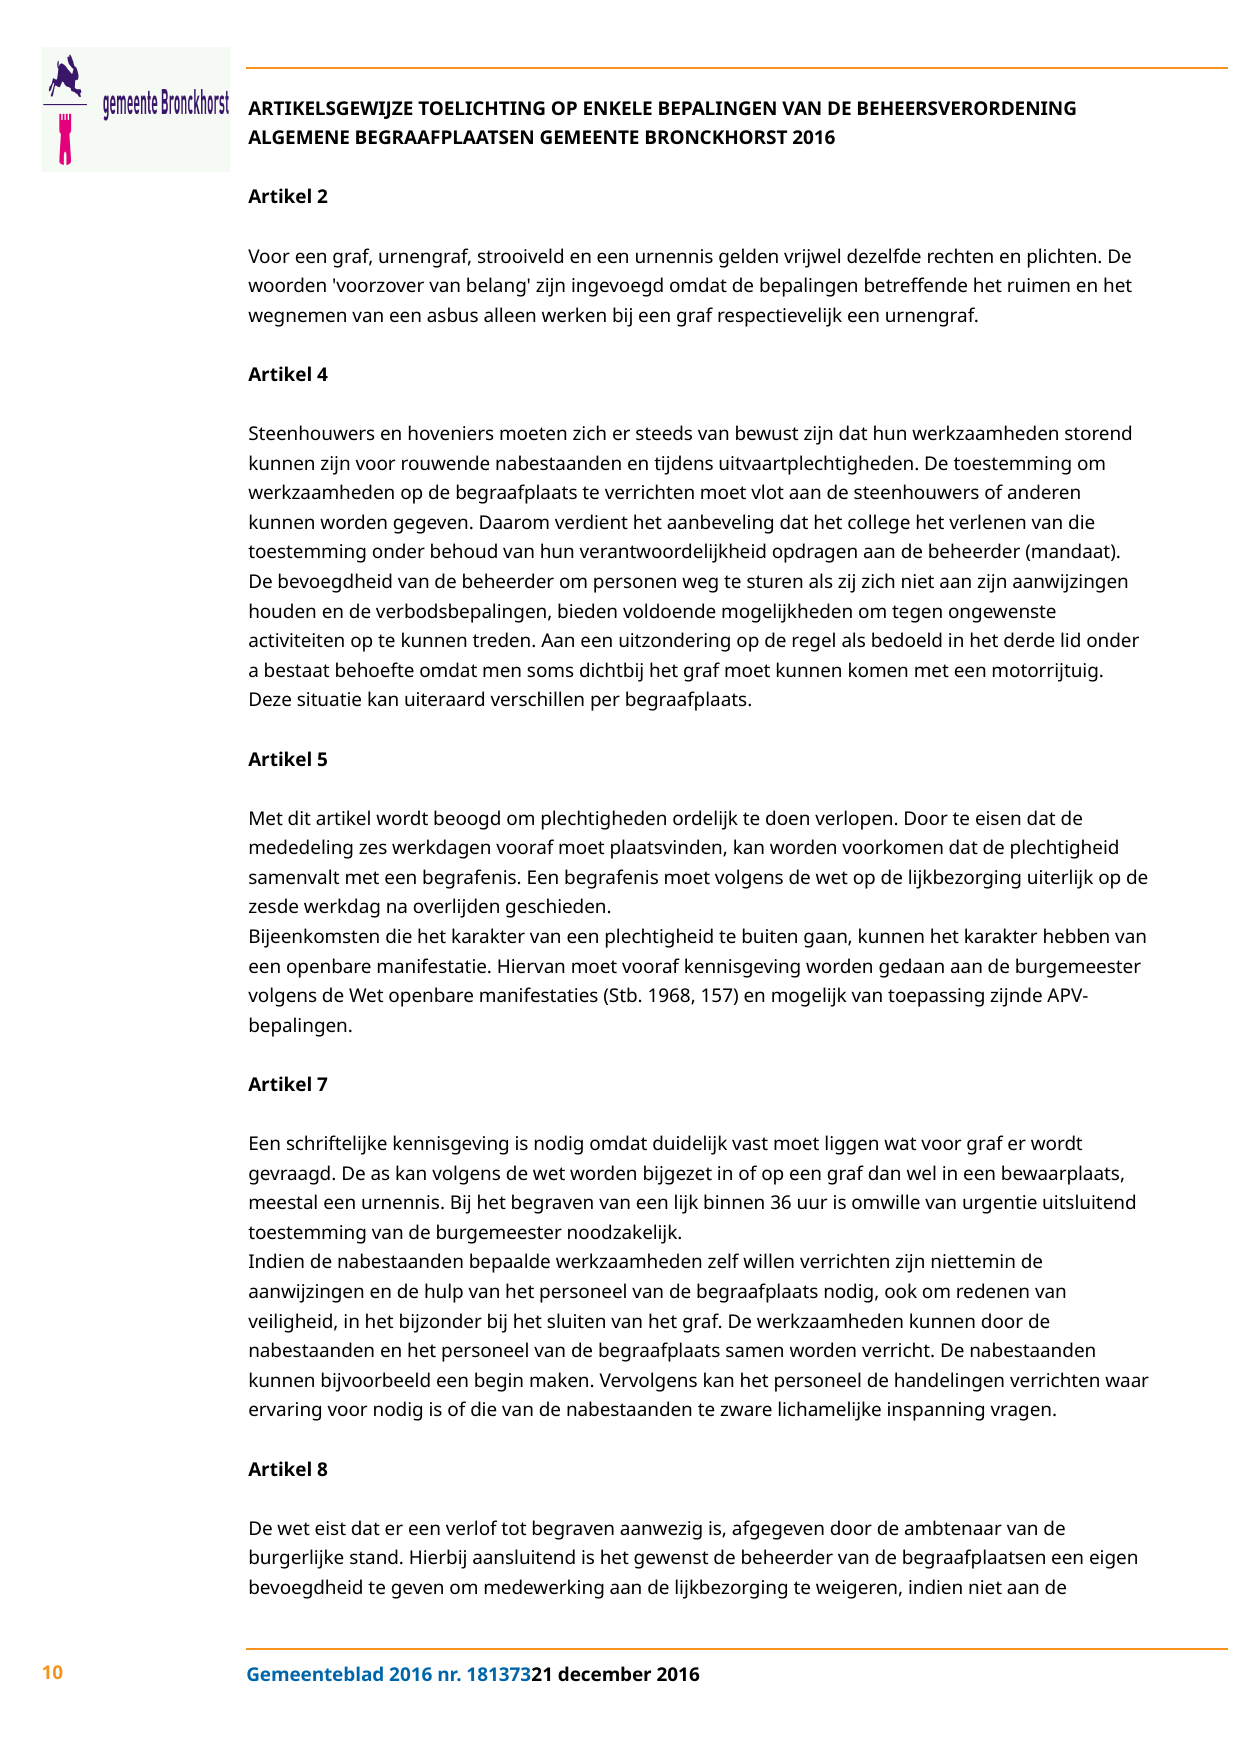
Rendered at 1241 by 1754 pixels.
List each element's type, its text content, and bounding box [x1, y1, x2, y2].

text De wet eist dat er een verlof tot begraven aanwezig is, afgegeven door de ambtenaar van de burgerlijke stand. Hierbij aansluitend is het gewenst de beheerder van de begraafplaatsen een eigen bevoegdheid te geven om medewerking aan de lijkbezorging te weigeren, indien niet aan de [248, 1515, 1152, 1600]
text Artikel 8 [248, 1456, 1152, 1481]
text Bijeenkomsten die het karakter van een plechtigheid te buiten gaan, kunnen het karakter hebben van een openbare manifestatie. Hiervan moet vooraf kennisgeving worden gedaan aan de burgemeester volgens de Wet openbare manifestaties (Stb. 1968, 157) en mogelijk van toepassing zijnde APV-bepalingen. [248, 923, 1152, 1038]
text Steenhouwers en hoveniers moeten zich er steeds van bewust zijn dat hun werkzaamheden storend kunnen zijn voor rouwende nabestaanden en tijdens uitvaartplechtigheden. De toestemming om werkzaamheden op de begraafplaats te verrichten moet vlot aan de steenhouwers of anderen kunnen worden gegeven. Daarom verdient het aanbeveling dat het college het verlenen van die toestemming onder behoud van hun verantwoordelijkheid opdragen aan de beheerder (mandaat). [248, 420, 1152, 564]
text Met dit artikel wordt beoogd om plechtigheden ordelijk te doen verlopen. Door te eisen dat de mededeling zes werkdagen vooraf moet plaatsvinden, kan worden voorkomen dat de plechtigheid samenvalt met een begrafenis. Een begrafenis moet volgens de wet op de lijkbezorging uiterlijk op de zesde werkdag na overlijden geschieden. [248, 805, 1152, 919]
text Een schriftelijke kennisgeving is nodig omdat duidelijk vast moet liggen wat voor graf er wordt gevraagd. De as kan volgens de wet worden bijgezet in of op een graf dan wel in een bewaarplaats, meestal een urnennis. Bij het begraven van een lijk binnen 36 uur is omwille van urgentie uitsluitend toestemming van de burgemeester noodzakelijk. [248, 1130, 1152, 1245]
text Artikel 5 [248, 746, 1152, 771]
text Indien de nabestaanden bepaalde werkzaamheden zelf willen verrichten zijn niettemin de aanwijzingen en de hulp van het personeel van de begraafplaats nodig, ook om redenen van veiligheid, in het bijzonder bij het sluiten van het graf. De werkzaamheden kunnen door de nabestaanden en het personeel van de begraafplaats samen worden verricht. De nabestaanden kunnen bijvoorbeeld een begin maken. Vervolgens kan het personeel de handelingen verrichten waar ervaring voor nodig is of die van de nabestaanden te zware lichamelijke inspanning vragen. [248, 1249, 1152, 1422]
text De bevoegdheid van de beheerder om personen weg te sturen als zij zich niet aan zijn aanwijzingen houden en de verbodsbepalingen, bieden voldoende mogelijkheden om tegen ongewenste activiteiten op te kunnen treden. Aan een uitzondering op de regel als bedoeld in het derde lid onder a bestaat behoefte omdat men soms dichtbij het graf moet kunnen komen met een motorrijtuig. Deze situatie kan uiteraard verschillen per begraafplaats. [248, 568, 1152, 712]
text Voor een graf, urnengraf, strooiveld en een urnennis gelden vrijwel dezelfde rechten en plichten. De woorden 'voorzover van belang' zijn ingevoegd omdat de bepalingen betreffende het ruimen en het wegnemen van een asbus alleen werken bij een graf respectievelijk een urnengraf. [248, 243, 1152, 328]
text Artikel 4 [248, 361, 1152, 387]
text Artikel 7 [248, 1071, 1152, 1097]
text Artikel 2 [248, 184, 1152, 209]
picture [41, 47, 231, 172]
text ARTIKELSGEWIJZE TOELICHTING OP ENKELE BEPALINGEN VAN DE BEHEERSVERORDENING ALGEMENE BEGRAAFPLAATSEN GEMEENTE BRONCKHORST 2016 [248, 95, 1152, 150]
